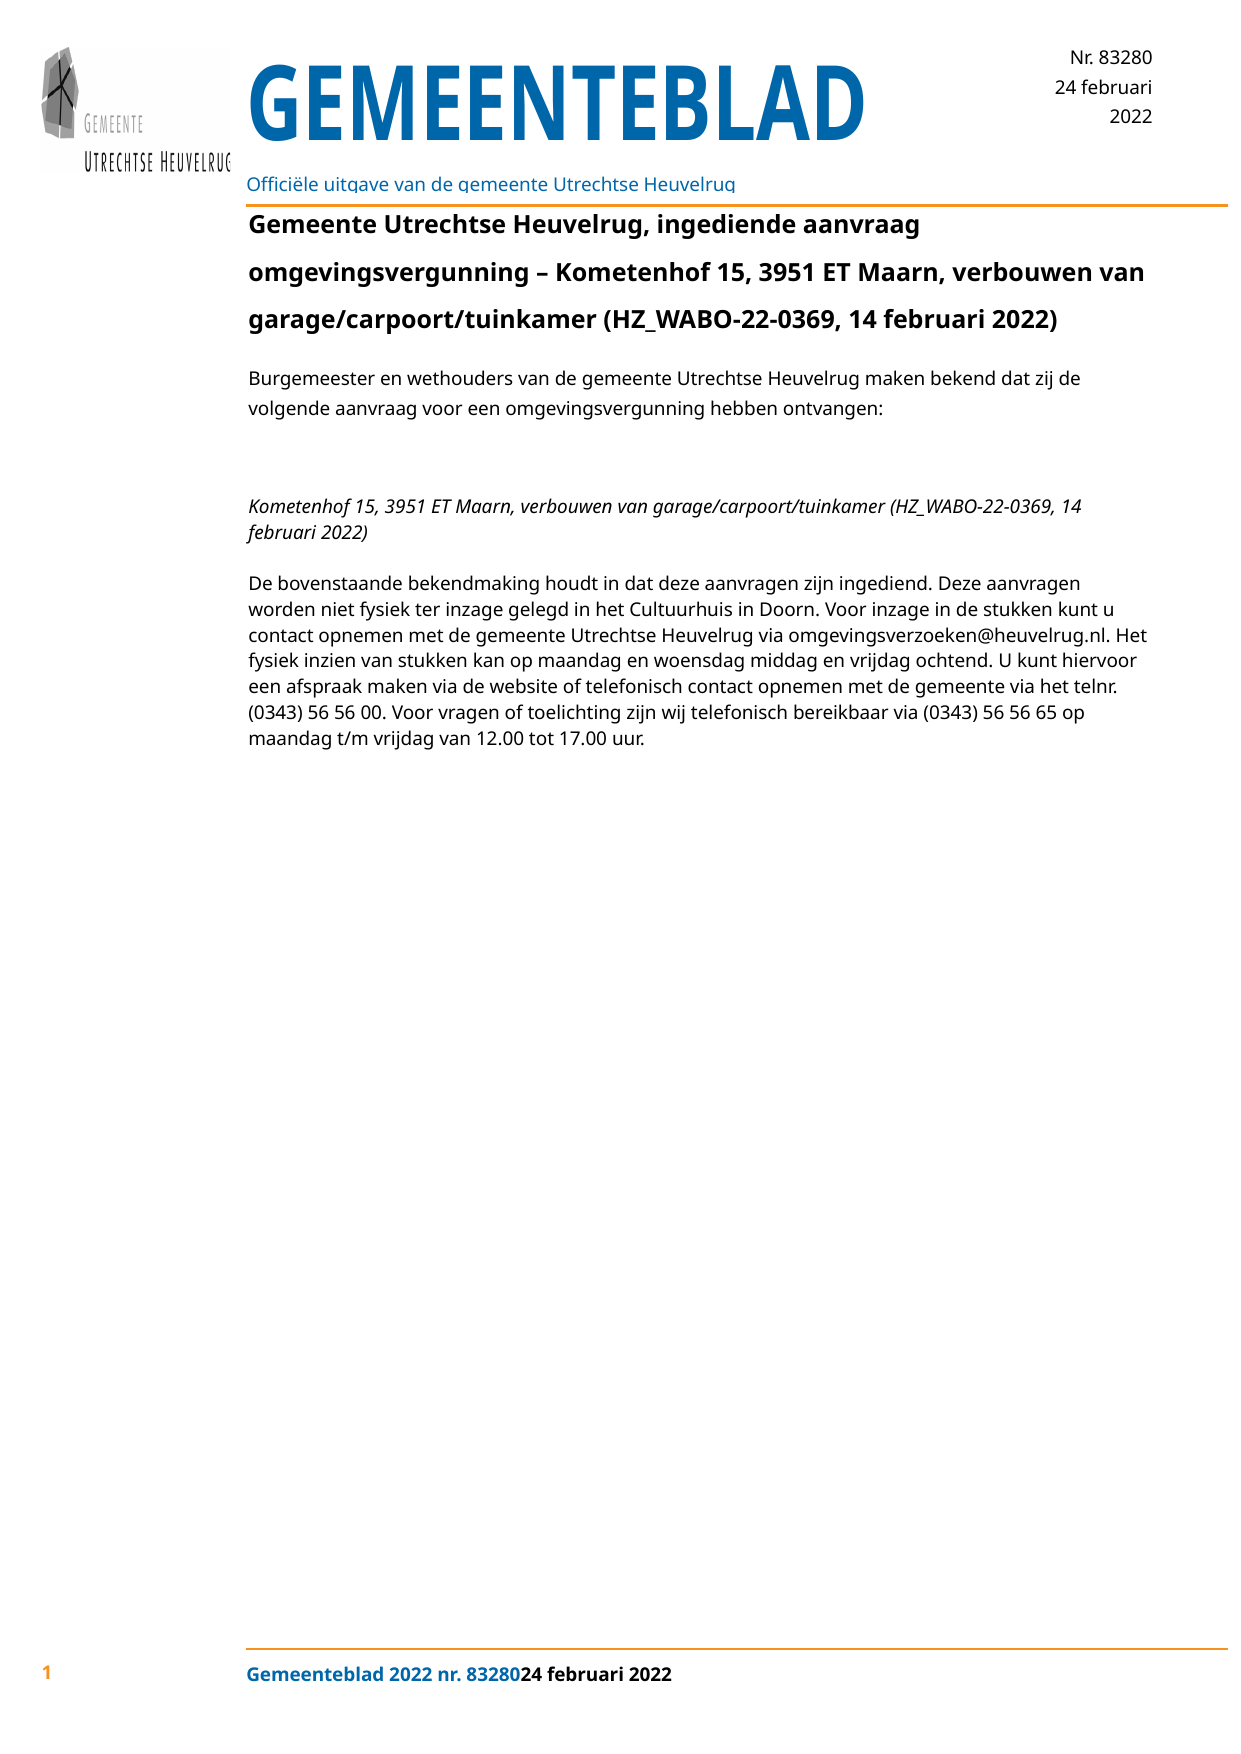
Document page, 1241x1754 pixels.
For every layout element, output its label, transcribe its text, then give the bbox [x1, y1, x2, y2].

text Gemeente Utrechtse Heuvelrug, ingediende aanvraag omgevingsvergunning – Kometenhof 15, 3951 ET Maarn, verbouwen van garage/carpoort/tuinkamer (HZ_WABO-22-0369, 14 februari 2022) [248, 207, 1152, 336]
text Burgemeester en wethouders van de gemeente Utrechtse Heuvelrug maken bekend dat zij de volgende aanvraag voor een omgevingsvergunning hebben ontvangen: [248, 366, 1152, 421]
text Kometenhof 15, 3951 ET Maarn, verbouwen van garage/carpoort/tuinkamer (HZ_WABO-22-0369, 14 februari 2022) [248, 493, 1152, 545]
picture [41, 47, 231, 172]
text De bovenstaande bekendmaking houdt in dat deze aanvragen zijn ingediend. Deze aanvragen worden niet fysiek ter inzage gelegd in het Cultuurhuis in Doorn. Voor inzage in de stukken kunt u contact opnemen met de gemeente Utrechtse Heuvelrug via omgevingsverzoeken@heuvelrug.nl. Het fysiek inzien van stukken kan op maandag en woensdag middag en vrijdag ochtend. U kunt hiervoor een afspraak maken via de website of telefonisch contact opnemen met de gemeente via het telnr. (0343) 56 56 00. Voor vragen of toelichting zijn wij telefonisch bereikbaar via (0343) 56 56 65 op maandag t/m vrijdag van 12.00 tot 17.00 uur. [248, 571, 1152, 751]
